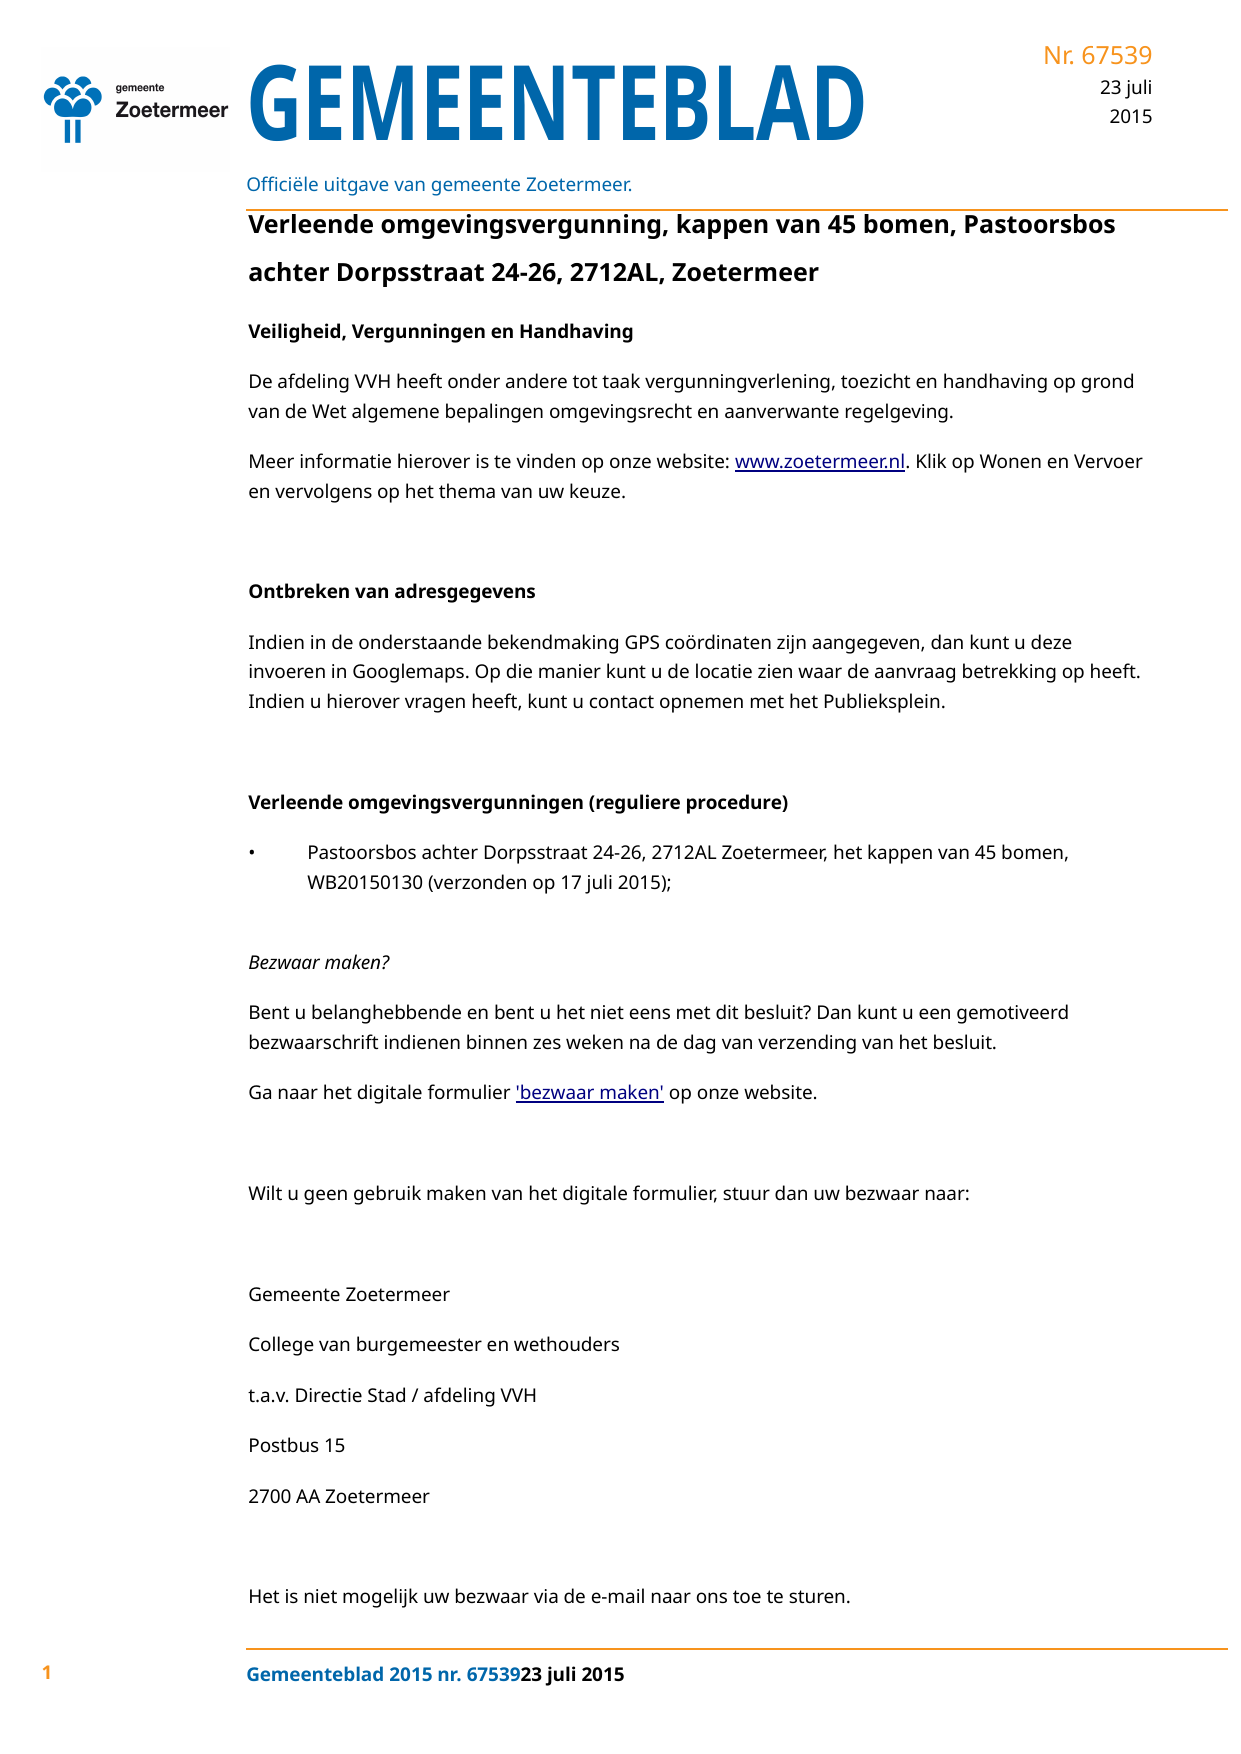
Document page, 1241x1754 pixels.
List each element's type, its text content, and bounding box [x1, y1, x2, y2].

text Postbus 15 [248, 1432, 1152, 1458]
text Bent u belanghebbende en bent u het niet eens met dit besluit? Dan kunt u een gemotiveerd bezwaarschrift indienen binnen zes weken na de dag van verzending van het besluit. [248, 999, 1152, 1055]
text College van burgemeester en wethouders [248, 1332, 1152, 1357]
text Indien in de onderstaande bekendmaking GPS coördinaten zijn aangegeven, dan kunt u deze invoeren in Googlemaps. Op die manier kunt u de locatie zien waar de aanvraag betrekking op heeft. Indien u hierover vragen heeft, kunt u contact opnemen met het Publieksplein. [248, 629, 1152, 714]
list Pastoorsbos achter Dorpsstraat 24-26, 2712AL Zoetermeer, het kappen van 45 bomen, WB20150130 (verzonden op 17 juli 2015); [248, 839, 1152, 895]
text t.a.v. Directie Stad / afdeling VVH [248, 1382, 1152, 1408]
text De afdeling VVH heeft onder andere tot taak vergunningverlening, toezicht en handhaving op grond van de Wet algemene bepalingen omgevingsrecht en aanverwante regelgeving. [248, 368, 1152, 424]
text Wilt u geen gebruik maken van het digitale formulier, stuur dan uw bezwaar naar: [248, 1180, 1152, 1206]
text Meer informatie hierover is te vinden op onze website: www.zoetermeer.nl. Klik op Wonen en Vervoer en vervolgens op het thema van uw keuze. [248, 448, 1152, 504]
text Verleende omgevingsvergunning, kappen van 45 bomen, Pastoorsbos achter Dorpsstraat 24-26, 2712AL, Zoetermeer [248, 211, 1152, 288]
text Veiligheid, Vergunningen en Handhaving [248, 318, 1152, 344]
text Gemeente Zoetermeer [248, 1281, 1152, 1307]
text Ontbreken van adresgegevens [248, 579, 1152, 604]
picture [41, 47, 231, 172]
text Bezwaar maken? [248, 949, 1152, 975]
text Het is niet mogelijk uw bezwaar via de e-mail naar ons toe te sturen. [248, 1584, 1152, 1609]
text Verleende omgevingsvergunningen (reguliere procedure) [248, 789, 1152, 815]
text 2700 AA Zoetermeer [248, 1483, 1152, 1509]
text Ga naar het digitale formulier 'bezwaar maken' op onze website. [248, 1079, 1152, 1105]
